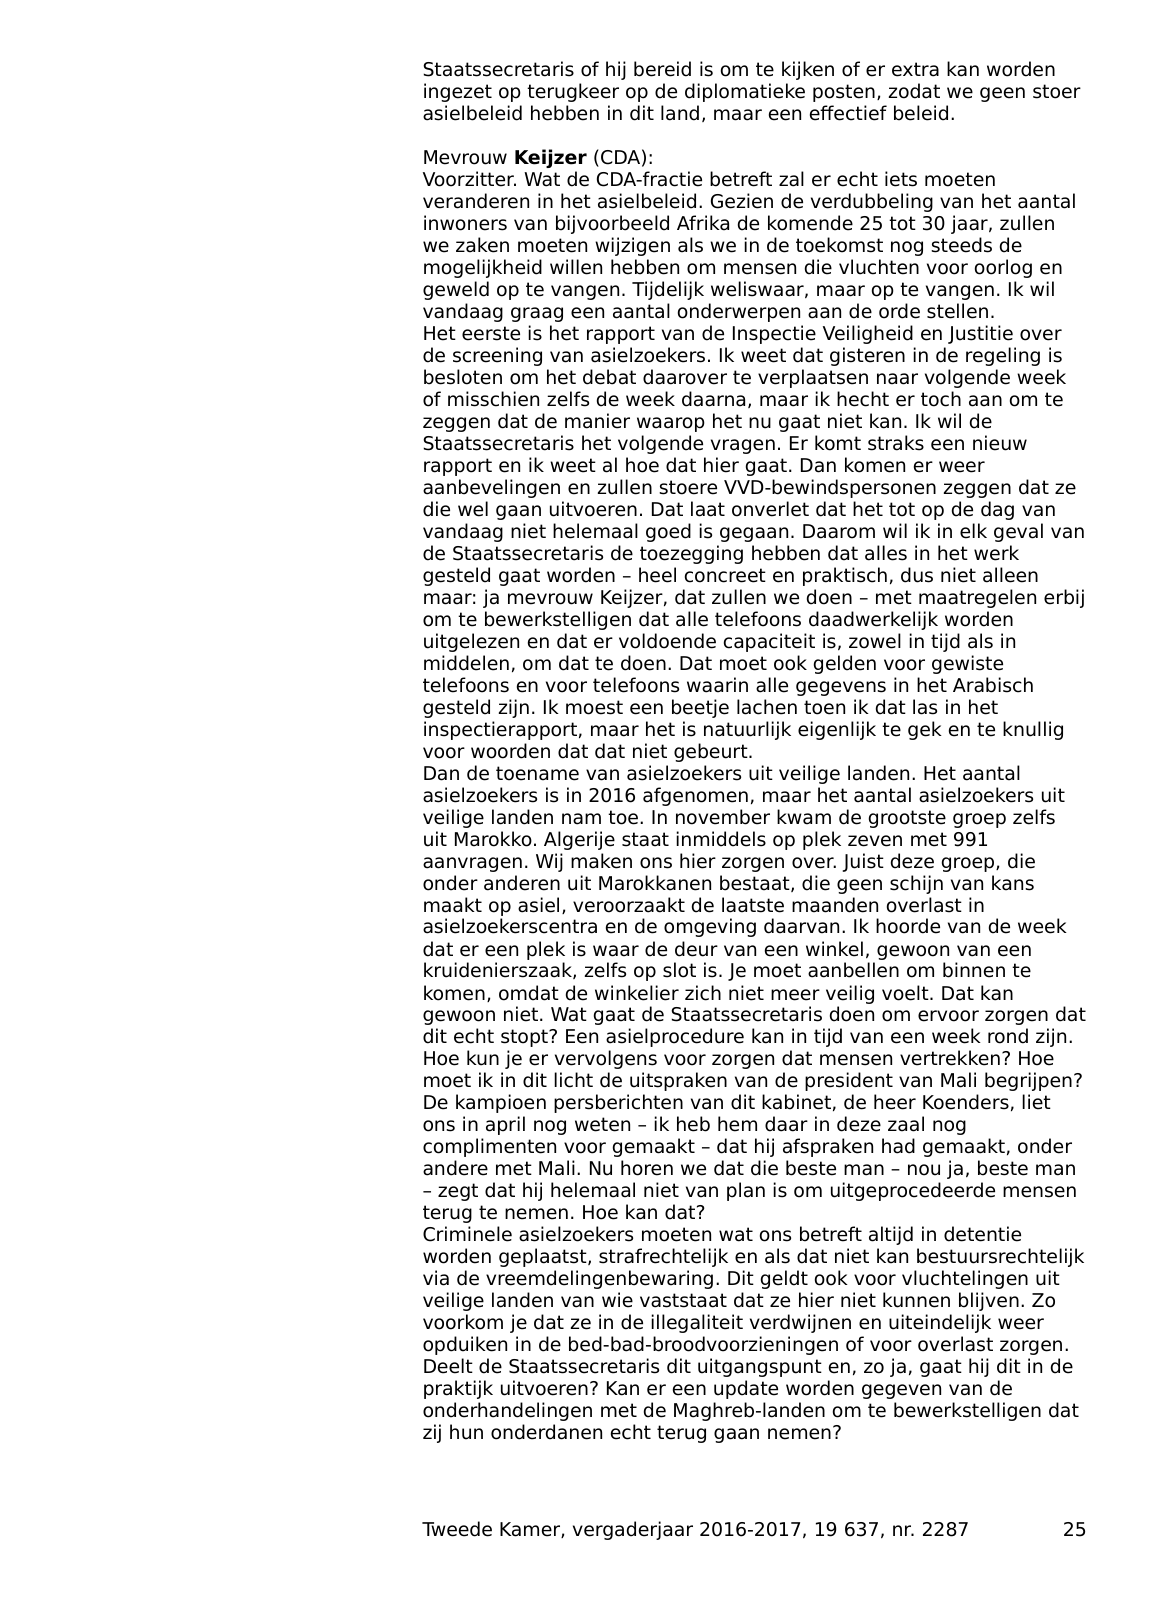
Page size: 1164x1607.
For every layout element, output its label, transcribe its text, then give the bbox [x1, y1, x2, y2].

text Staatssecretaris of hij bereid is om te kijken of er extra kan worden ingezet op terugkeer op de diplomatieke posten, zodat we geen stoer asielbeleid hebben in dit land, maar een effectief beleid. [422, 59, 1087, 125]
text Mevrouw Keijzer (CDA): [422, 147, 1087, 169]
text Het eerste is het rapport van de Inspectie Veiligheid en Justitie over de screening van asielzoekers. Ik weet dat gisteren in de regeling is besloten om het debat daarover te verplaatsen naar volgende week of misschien zelfs de week daarna, maar ik hecht er toch aan om te zeggen dat de manier waarop het nu gaat niet kan. Ik wil de Staatssecretaris het volgende vragen. Er komt straks een nieuw rapport en ik weet al hoe dat hier gaat. Dan komen er weer aanbevelingen en zullen stoere VVD-bewindspersonen zeggen dat ze die wel gaan uitvoeren. Dat laat onverlet dat het tot op de dag van vandaag niet helemaal goed is gegaan. Daarom wil ik in elk geval van de Staatssecretaris de toezegging hebben dat alles in het werk gesteld gaat worden – heel concreet en praktisch, dus niet alleen maar: ja mevrouw Keijzer, dat zullen we doen – met maatregelen erbij om te bewerkstelligen dat alle telefoons daadwerkelijk worden uitgelezen en dat er voldoende capaciteit is, zowel in tijd als in middelen, om dat te doen. Dat moet ook gelden voor gewiste telefoons en voor telefoons waarin alle gegevens in het Arabisch gesteld zijn. Ik moest een beetje lachen toen ik dat las in het inspectierapport, maar het is natuurlijk eigenlijk te gek en te knullig voor woorden dat dat niet gebeurt. [422, 323, 1087, 763]
text Voorzitter. Wat de CDA-fractie betreft zal er echt iets moeten veranderen in het asielbeleid. Gezien de verdubbeling van het aantal inwoners van bijvoorbeeld Afrika de komende 25 tot 30 jaar, zullen we zaken moeten wijzigen als we in de toekomst nog steeds de mogelijkheid willen hebben om mensen die vluchten voor oorlog en geweld op te vangen. Tijdelijk weliswaar, maar op te vangen. Ik wil vandaag graag een aantal onderwerpen aan de orde stellen. [422, 169, 1087, 323]
text Dan de toename van asielzoekers uit veilige landen. Het aantal asielzoekers is in 2016 afgenomen, maar het aantal asielzoekers uit veilige landen nam toe. In november kwam de grootste groep zelfs uit Marokko. Algerije staat inmiddels op plek zeven met 991 aanvragen. Wij maken ons hier zorgen over. Juist deze groep, die onder anderen uit Marokkanen bestaat, die geen schijn van kans maakt op asiel, veroorzaakt de laatste maanden overlast in asielzoekerscentra en de omgeving daarvan. Ik hoorde van de week dat er een plek is waar de deur van een winkel, gewoon van een kruidenierszaak, zelfs op slot is. Je moet aanbellen om binnen te komen, omdat de winkelier zich niet meer veilig voelt. Dat kan gewoon niet. Wat gaat de Staatssecretaris doen om ervoor zorgen dat dit echt stopt? Een asielprocedure kan in tijd van een week rond zijn. Hoe kun je er vervolgens voor zorgen dat mensen vertrekken? Hoe moet ik in dit licht de uitspraken van de president van Mali begrijpen? De kampioen persberichten van dit kabinet, de heer Koenders, liet ons in april nog weten – ik heb hem daar in deze zaal nog complimenten voor gemaakt – dat hij afspraken had gemaakt, onder andere met Mali. Nu horen we dat die beste man – nou ja, beste man – zegt dat hij helemaal niet van plan is om uitgeprocedeerde mensen terug te nemen. Hoe kan dat? [422, 763, 1087, 1224]
text Criminele asielzoekers moeten wat ons betreft altijd in detentie worden geplaatst, strafrechtelijk en als dat niet kan bestuursrechtelijk via de vreemdelingenbewaring. Dit geldt ook voor vluchtelingen uit veilige landen van wie vaststaat dat ze hier niet kunnen blijven. Zo voorkom je dat ze in de illegaliteit verdwijnen en uiteindelijk weer opduiken in de bed-bad-broodvoorzieningen of voor overlast zorgen. Deelt de Staatssecretaris dit uitgangspunt en, zo ja, gaat hij dit in de praktijk uitvoeren? Kan er een update worden gegeven van de onderhandelingen met de Maghreb-landen om te bewerkstelligen dat zij hun onderdanen echt terug gaan nemen? [422, 1224, 1087, 1444]
